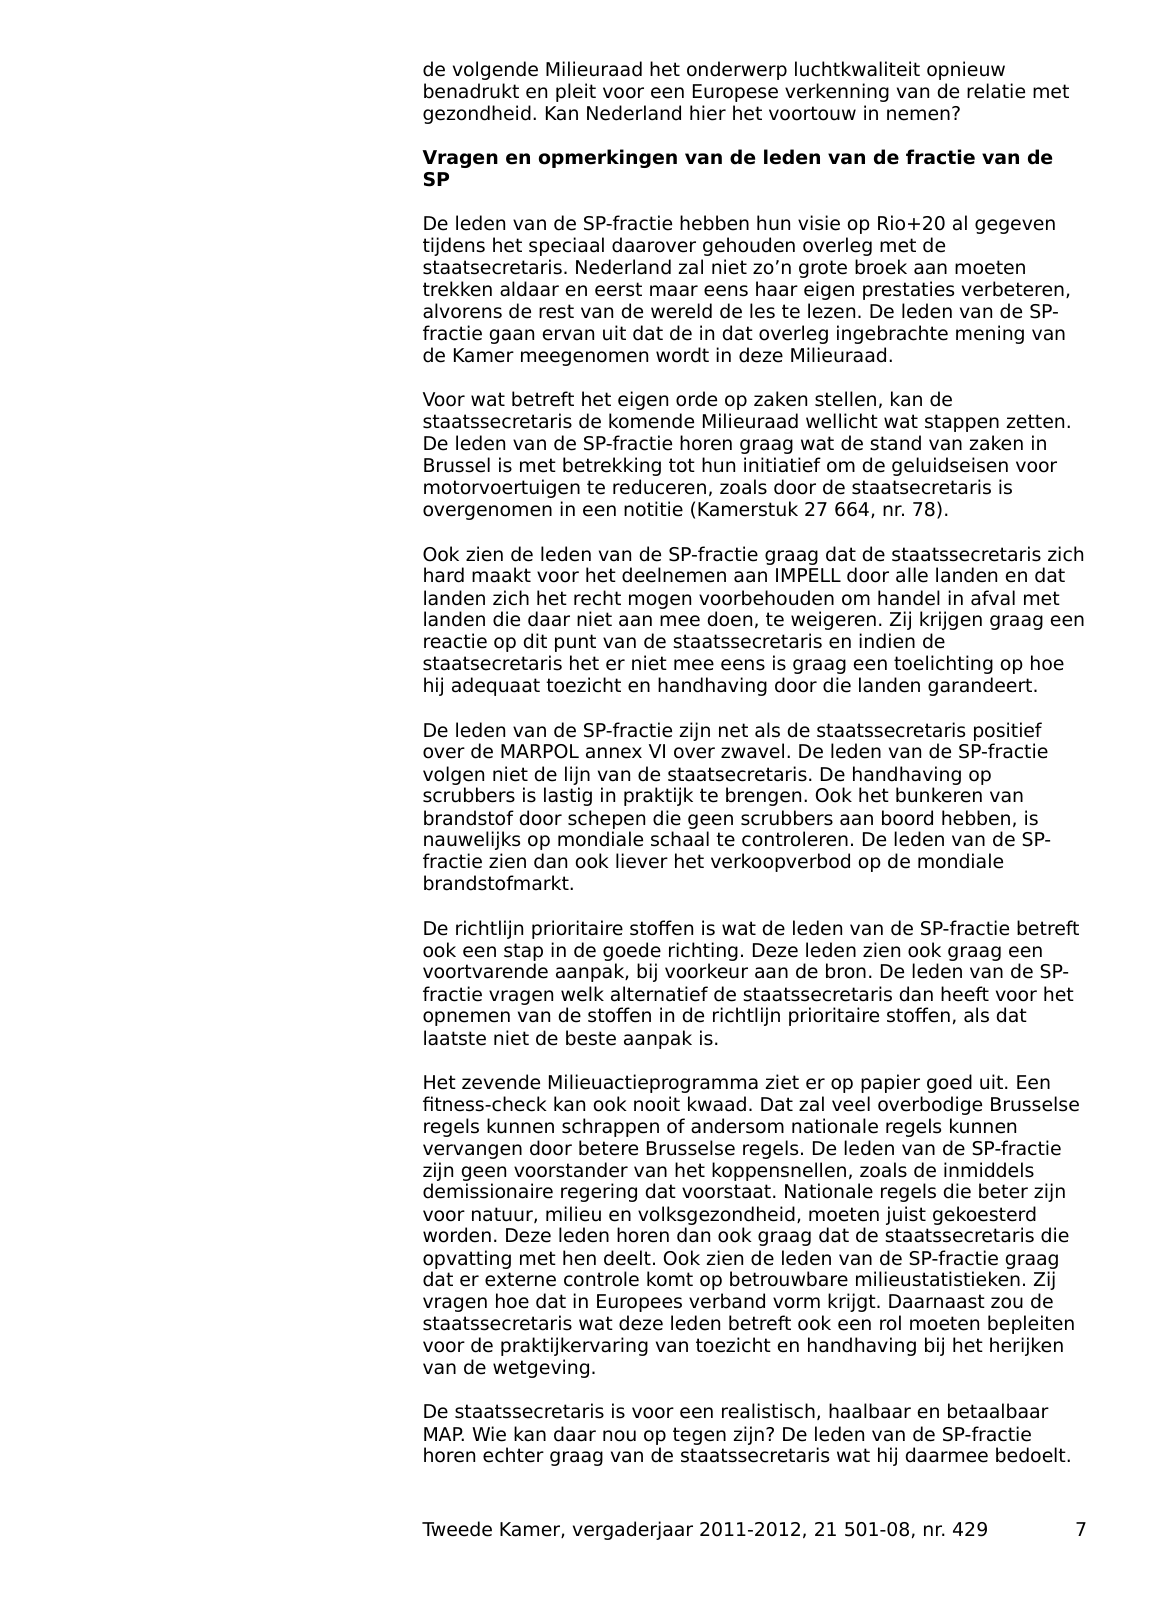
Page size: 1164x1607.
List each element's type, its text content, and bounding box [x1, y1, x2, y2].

text De leden van de SP-fractie hebben hun visie op Rio+20 al gegeven tijdens het speciaal daarover gehouden overleg met de staatsecretaris. Nederland zal niet zo’n grote broek aan moeten trekken aldaar en eerst maar eens haar eigen prestaties verbeteren, alvorens de rest van de wereld de les te lezen. De leden van de SP-fractie gaan ervan uit dat de in dat overleg ingebrachte mening van de Kamer meegenomen wordt in deze Milieuraad. [422, 213, 1087, 367]
text Voor wat betreft het eigen orde op zaken stellen, kan de staatssecretaris de komende Milieuraad wellicht wat stappen zetten. De leden van de SP-fractie horen graag wat de stand van zaken in Brussel is met betrekking tot hun initiatief om de geluidseisen voor motorvoertuigen te reduceren, zoals door de staatsecretaris is overgenomen in een notitie (Kamerstuk 27 664, nr. 78). [422, 389, 1087, 521]
text De staatssecretaris is voor een realistisch, haalbaar en betaalbaar MAP. Wie kan daar nou op tegen zijn? De leden van de SP-fractie horen echter graag van de staatssecretaris wat hij daarmee bedoelt. [422, 1401, 1087, 1467]
subtitle Vragen en opmerkingen van de leden van de fractie van de SP [422, 147, 1087, 191]
text Ook zien de leden van de SP-fractie graag dat de staatssecretaris zich hard maakt voor het deelnemen aan IMPELL door alle landen en dat landen zich het recht mogen voorbehouden om handel in afval met landen die daar niet aan mee doen, te weigeren. Zij krijgen graag een reactie op dit punt van de staatssecretaris en indien de staatsecretaris het er niet mee eens is graag een toelichting op hoe hij adequaat toezicht en handhaving door die landen garandeert. [422, 543, 1087, 697]
text Het zevende Milieuactieprogramma ziet er op papier goed uit. Een fitness-check kan ook nooit kwaad. Dat zal veel overbodige Brusselse regels kunnen schrappen of andersom nationale regels kunnen vervangen door betere Brusselse regels. De leden van de SP-fractie zijn geen voorstander van het koppensnellen, zoals de inmiddels demissionaire regering dat voorstaat. Nationale regels die beter zijn voor natuur, milieu en volksgezondheid, moeten juist gekoesterd worden. Deze leden horen dan ook graag dat de staatssecretaris die opvatting met hen deelt. Ook zien de leden van de SP-fractie graag dat er externe controle komt op betrouwbare milieustatistieken. Zij vragen hoe dat in Europees verband vorm krijgt. Daarnaast zou de staatssecretaris wat deze leden betreft ook een rol moeten bepleiten voor de praktijkervaring van toezicht en handhaving bij het herijken van de wetgeving. [422, 1072, 1087, 1379]
text De richtlijn prioritaire stoffen is wat de leden van de SP-fractie betreft ook een stap in de goede richting. Deze leden zien ook graag een voortvarende aanpak, bij voorkeur aan de bron. De leden van de SP-fractie vragen welk alternatief de staatssecretaris dan heeft voor het opnemen van de stoffen in de richtlijn prioritaire stoffen, als dat laatste niet de beste aanpak is. [422, 917, 1087, 1049]
text de volgende Milieuraad het onderwerp luchtkwaliteit opnieuw benadrukt en pleit voor een Europese verkenning van de relatie met gezondheid. Kan Nederland hier het voortouw in nemen? [422, 59, 1087, 125]
text De leden van de SP-fractie zijn net als de staatssecretaris positief over de MARPOL annex VI over zwavel. De leden van de SP-fractie volgen niet de lijn van de staatsecretaris. De handhaving op scrubbers is lastig in praktijk te brengen. Ook het bunkeren van brandstof door schepen die geen scrubbers aan boord hebben, is nauwelijks op mondiale schaal te controleren. De leden van de SP-fractie zien dan ook liever het verkoopverbod op de mondiale brandstofmarkt. [422, 719, 1087, 895]
